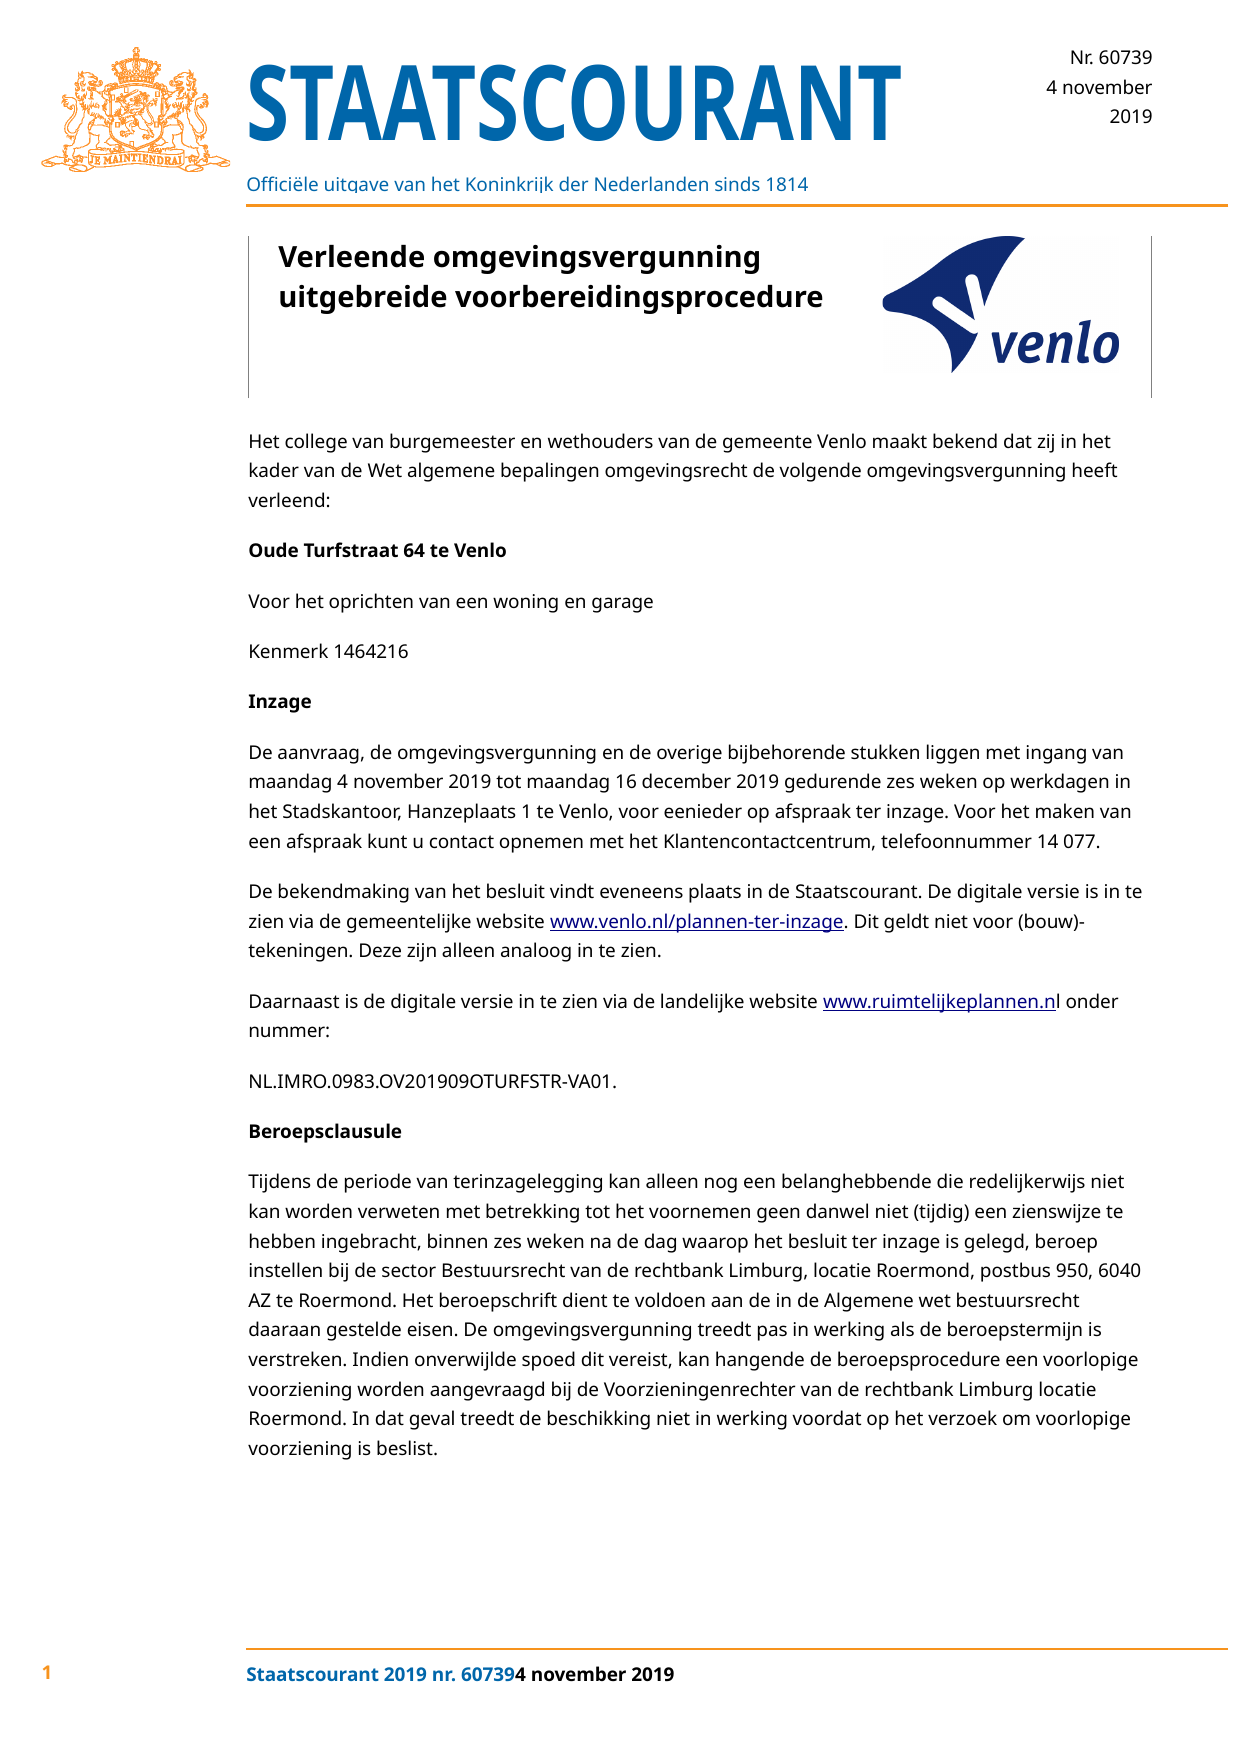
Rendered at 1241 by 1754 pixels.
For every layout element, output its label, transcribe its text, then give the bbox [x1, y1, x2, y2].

text Voor het oprichten van een woning en garage [248, 588, 1152, 614]
text Inzage [248, 689, 1152, 714]
text De aanvraag, de omgevingsvergunning en de overige bijbehorende stukken liggen met ingang van maandag 4 november 2019 tot maandag 16 december 2019 gedurende zes weken op werkdagen in het Stadskantoor, Hanzeplaats 1 te Venlo, voor eenieder op afspraak ter inzage. Voor het maken van een afspraak kunt u contact opnemen met het Klantencontactcentrum, telefoonnummer 14 077. [248, 739, 1152, 854]
text De bekendmaking van het besluit vindt eveneens plaats in de Staatscourant. De digitale versie is in te zien via de gemeentelijke website www.venlo.nl/plannen-ter-inzage. Dit geldt niet voor (bouw)-tekeningen. Deze zijn alleen analoog in te zien. [248, 878, 1152, 963]
text Tijdens de periode van terinzagelegging kan alleen nog een belanghebbende die redelijkerwijs niet kan worden verweten met betrekking tot het voornemen geen danwel niet (tijdig) een zienswijze te hebben ingebracht, binnen zes weken na de dag waarop het besluit ter inzage is gelegd, beroep instellen bij de sector Bestuursrecht van de rechtbank Limburg, locatie Roermond, postbus 950, 6040 AZ te Roermond. Het beroepschrift dient te voldoen aan de in de Algemene wet bestuursrecht daaraan gestelde eisen. De omgevingsvergunning treedt pas in werking als de beroepstermijn is verstreken. Indien onverwijlde spoed dit vereist, kan hangende de beroepsprocedure een voorlopige voorziening worden aangevraagd bij de Voorzieningenrechter van de rechtbank Limburg locatie Roermond. In dat geval treedt de beschikking niet in werking voordat op het verzoek om voorlopige voorziening is beslist. [248, 1169, 1152, 1461]
table_header Verleende omgevingsvergunning uitgebreide voorbereidingsprocedure [249, 236, 850, 398]
text Het college van burgemeester en wethouders van de gemeente Venlo maakt bekend dat zij in het kader van de Wet algemene bepalingen omgevingsrecht de volgende omgevingsvergunning heeft verleend: [248, 428, 1152, 513]
table_header [850, 236, 1151, 398]
text Daarnaast is de digitale versie in te zien via de landelijke website www.ruimtelijkeplannen.nl onder nummer: [248, 988, 1152, 1043]
text Kenmerk 1464216 [248, 638, 1152, 664]
text NL.IMRO.0983.OV201909OTURFSTR-VA01. [248, 1068, 1152, 1094]
picture [41, 47, 231, 172]
picture [882, 236, 1119, 373]
text Oude Turfstraat 64 te Venlo [248, 537, 1152, 563]
text Beroepsclausule [248, 1118, 1152, 1144]
